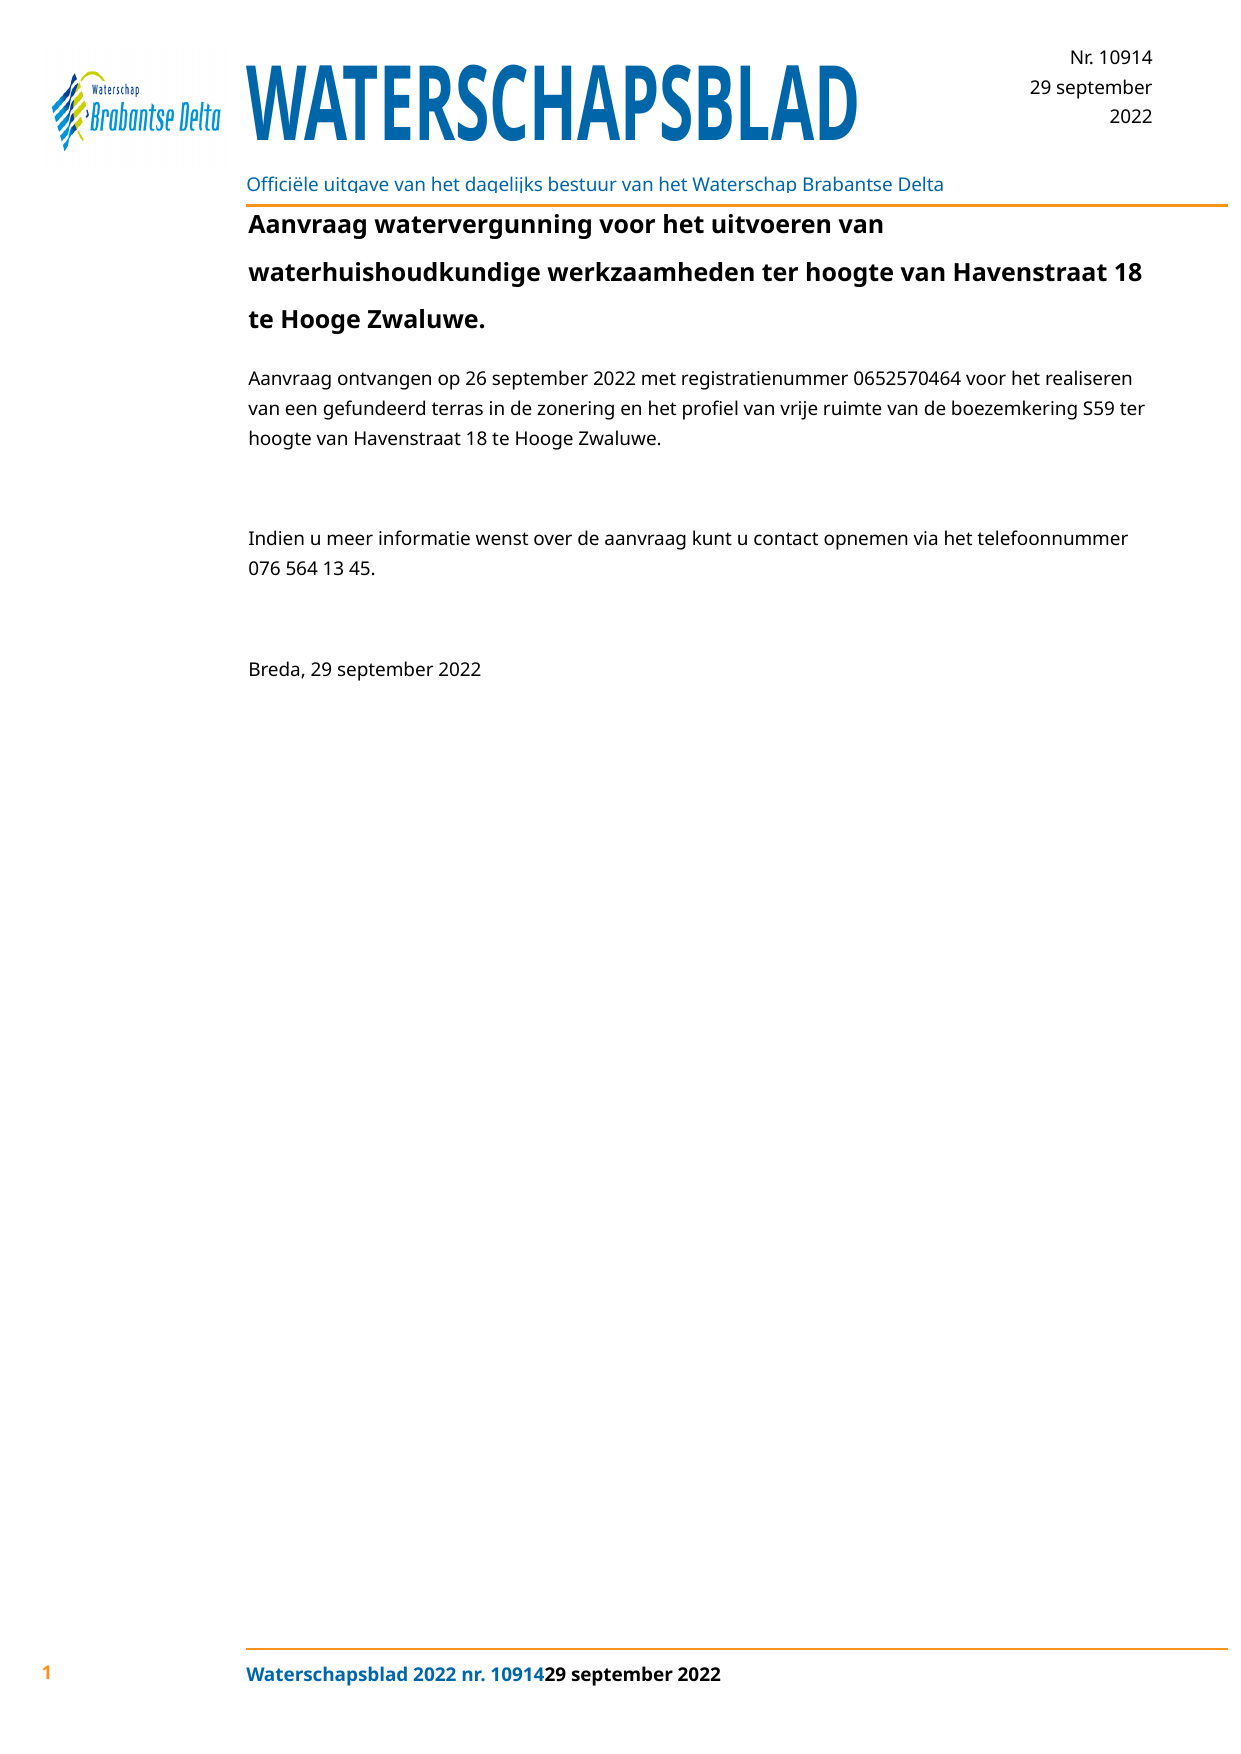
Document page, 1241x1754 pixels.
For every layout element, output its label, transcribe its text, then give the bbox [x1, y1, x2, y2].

text Breda, 29 september 2022 [248, 656, 1152, 682]
picture [41, 47, 231, 172]
text Aanvraag watervergunning voor het uitvoeren van waterhuishoudkundige werkzaamheden ter hoogte van Havenstraat 18 te Hooge Zwaluwe. [248, 207, 1152, 336]
text Aanvraag ontvangen op 26 september 2022 met registratienummer 0652570464 voor het realiseren van een gefundeerd terras in de zonering en het profiel van vrije ruimte van de boezemkering S59 ter hoogte van Havenstraat 18 te Hooge Zwaluwe. [248, 366, 1152, 450]
text Indien u meer informatie wenst over de aanvraag kunt u contact opnemen via het telefoonnummer 076 564 13 45. [248, 526, 1152, 581]
